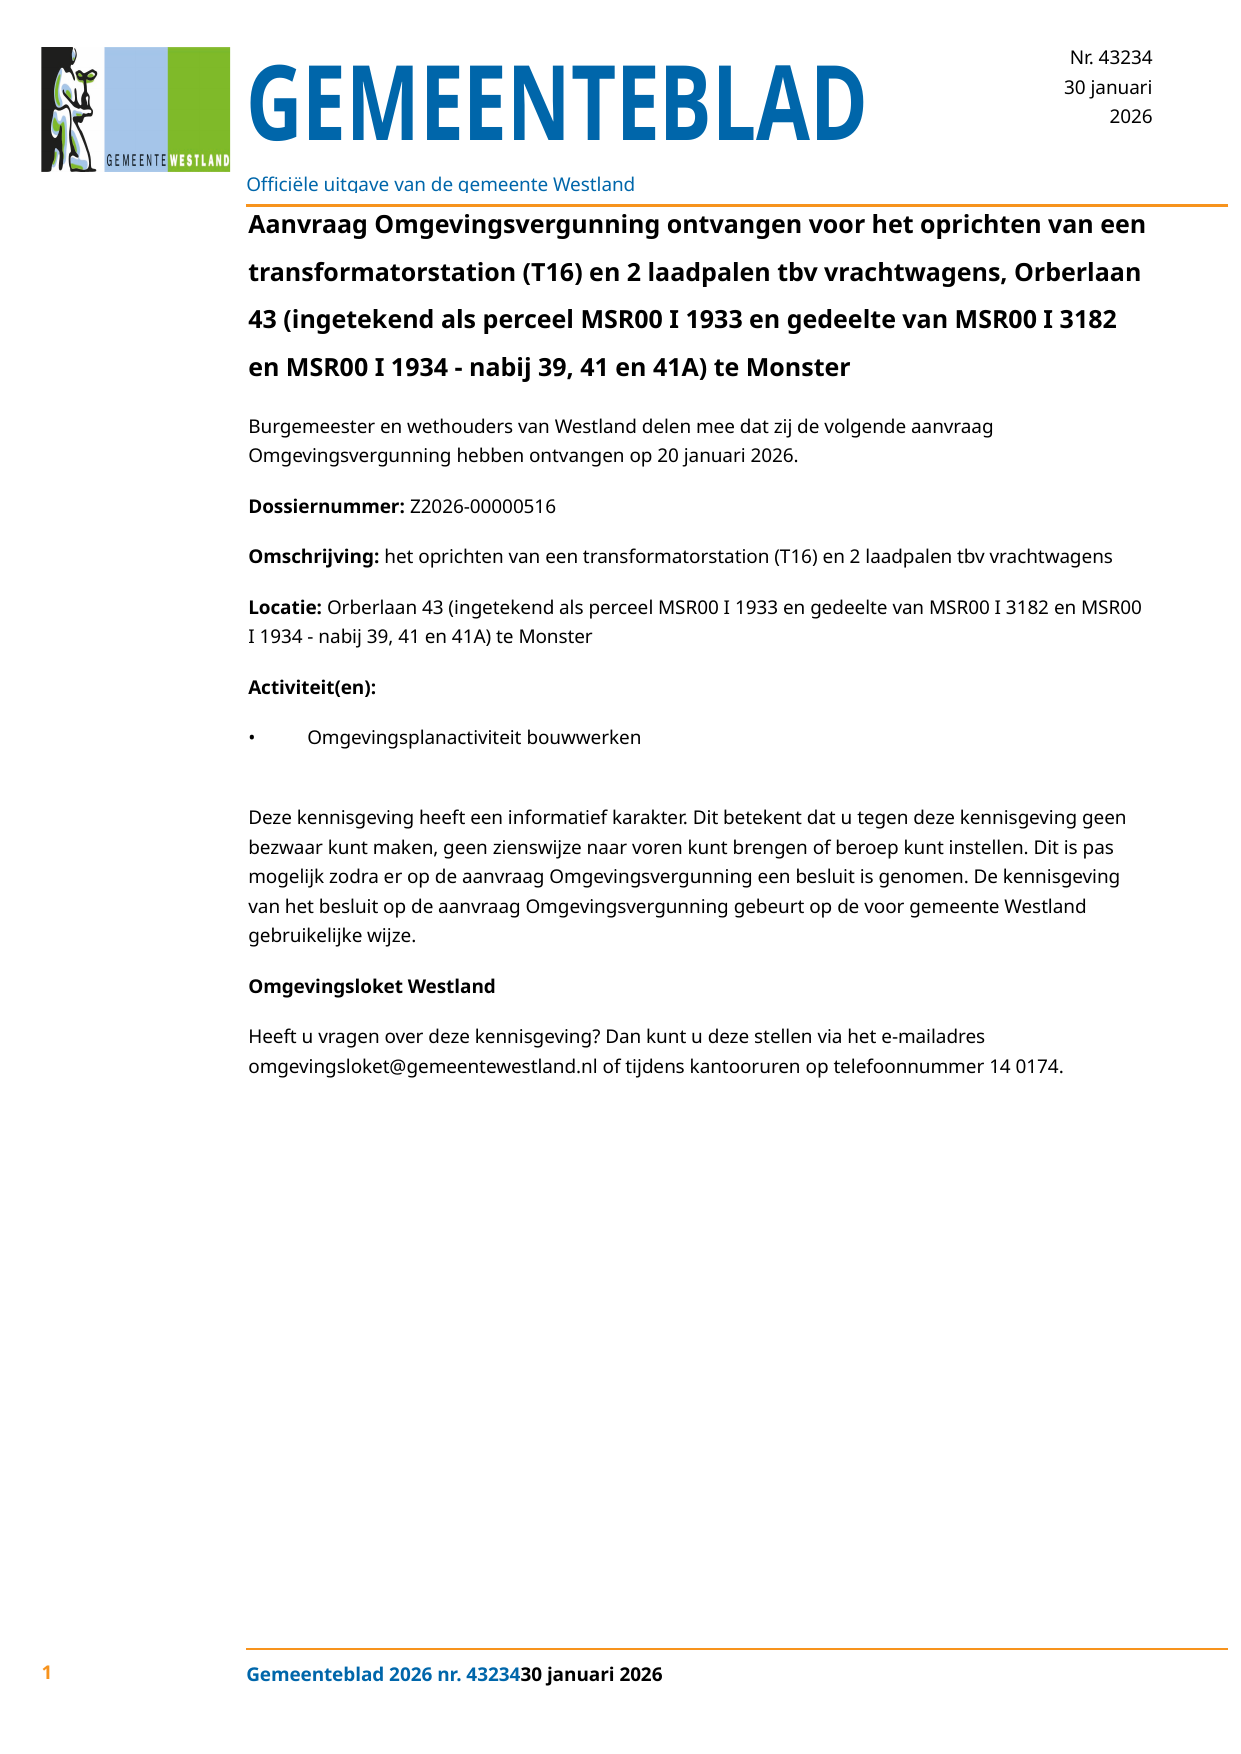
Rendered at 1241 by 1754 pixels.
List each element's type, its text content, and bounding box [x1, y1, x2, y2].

text Omschrijving: het oprichten van een transformatorstation (T16) en 2 laadpalen tbv vrachtwagens [248, 543, 1152, 569]
text Heeft u vragen over deze kennisgeving? Dan kunt u deze stellen via het e-mailadres omgevingsloket@gemeentewestland.nl of tijdens kantooruren op telefoonnummer 14 0174. [248, 1023, 1152, 1079]
text Burgemeester en wethouders van Westland delen mee dat zij de volgende aanvraag Omgevingsvergunning hebben ontvangen op 20 januari 2026. [248, 413, 1152, 468]
text Aanvraag Omgevingsvergunning ontvangen voor het oprichten van een transformatorstation (T16) en 2 laadpalen tbv vrachtwagens, Orberlaan 43 (ingetekend als perceel MSR00 I 1933 en gedeelte van MSR00 I 3182 en MSR00 I 1934 - nabij 39, 41 en 41A) te Monster [248, 207, 1152, 384]
list Omgevingsplanactiviteit bouwwerken [248, 724, 1152, 750]
text Locatie: Orberlaan 43 (ingetekend als perceel MSR00 I 1933 en gedeelte van MSR00 I 3182 en MSR00 I 1934 - nabij 39, 41 en 41A) te Monster [248, 594, 1152, 649]
text Dossiernummer: Z2026-00000516 [248, 493, 1152, 519]
text Activiteit(en): [248, 674, 1152, 700]
text Deze kennisgeving heeft een informatief karakter. Dit betekent dat u tegen deze kennisgeving geen bezwaar kunt maken, geen zienswijze naar voren kunt brengen of beroep kunt instellen. Dit is pas mogelijk zodra er op de aanvraag Omgevingsvergunning een besluit is genomen. De kennisgeving van het besluit op de aanvraag Omgevingsvergunning gebeurt op de voor gemeente Westland gebruikelijke wijze. [248, 804, 1152, 948]
text Omgevingsloket Westland [248, 973, 1152, 999]
picture [41, 47, 231, 172]
